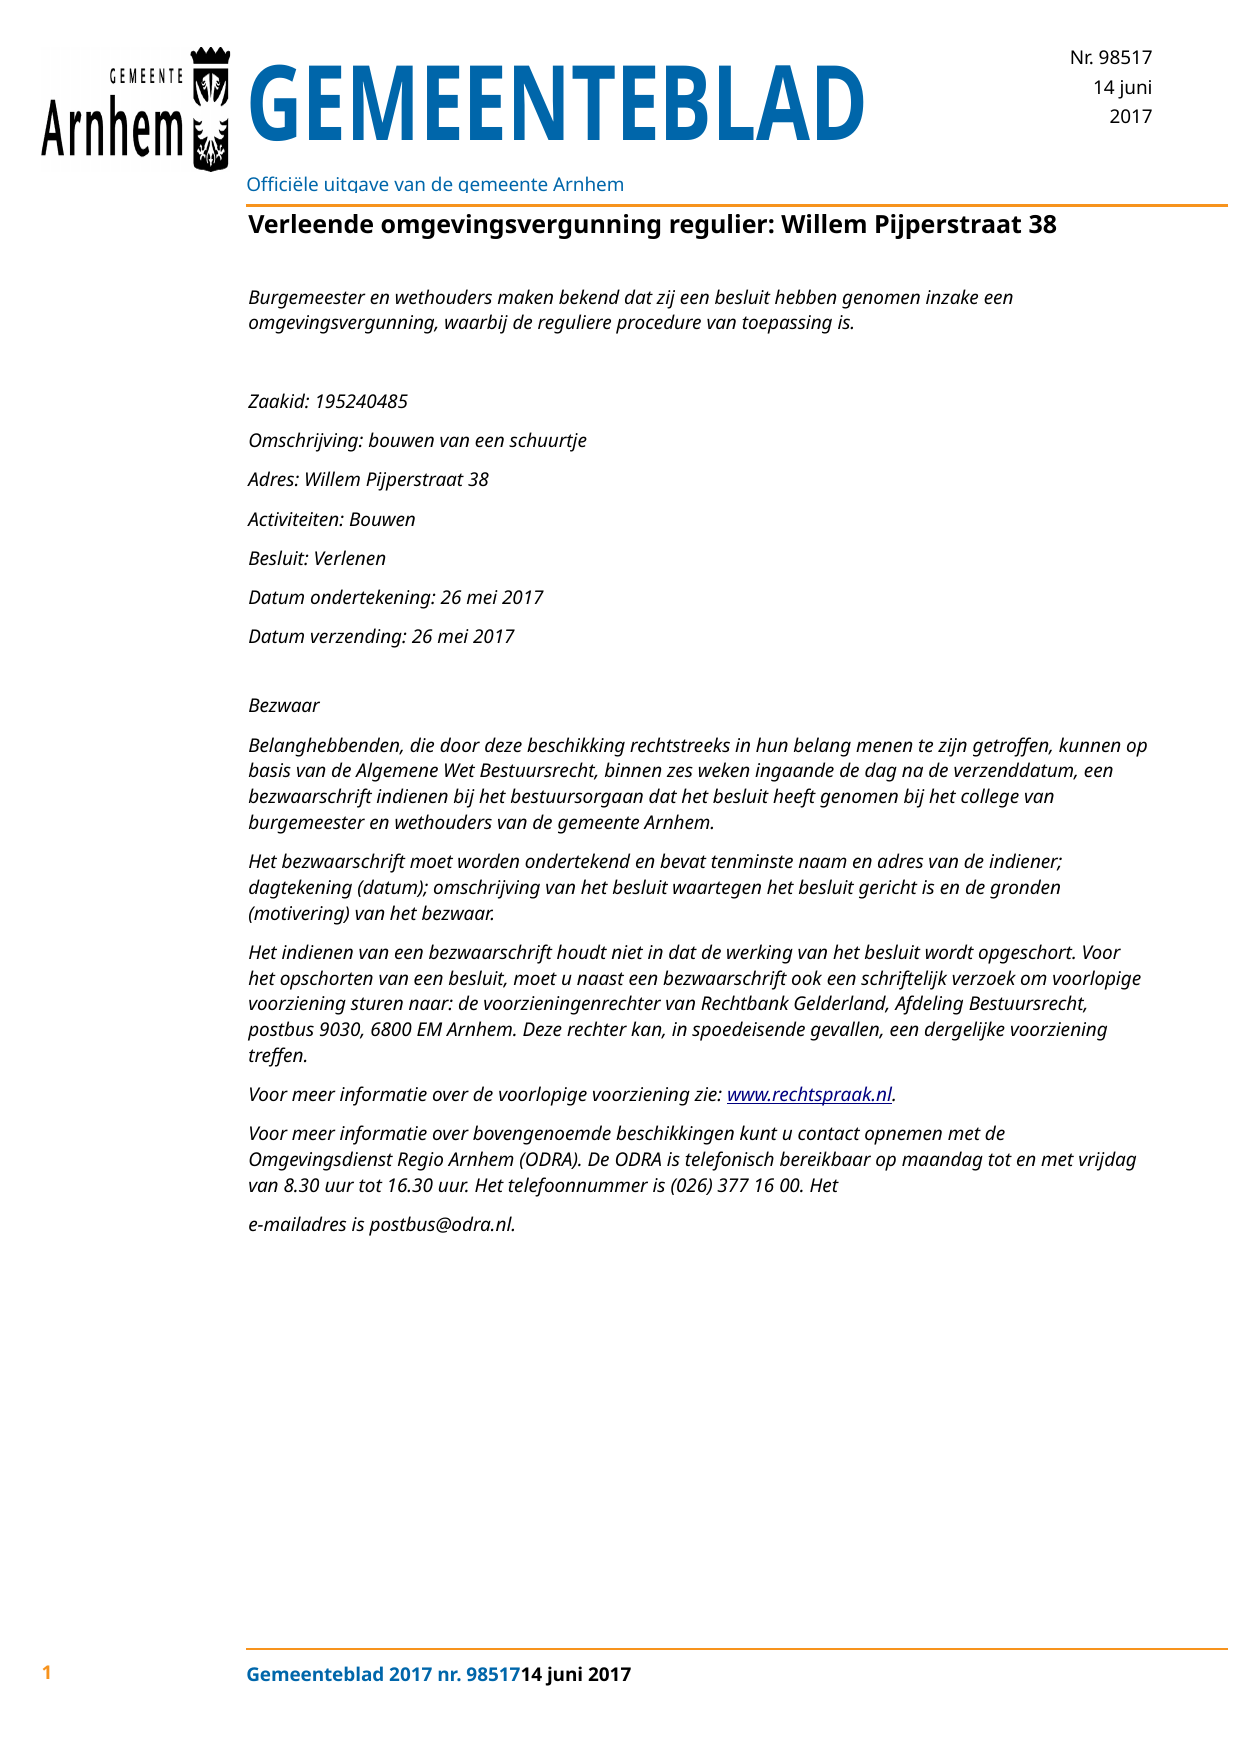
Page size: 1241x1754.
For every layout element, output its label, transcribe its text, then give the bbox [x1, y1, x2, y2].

text Omschrijving: bouwen van een schuurtje [248, 427, 1152, 453]
text Verleende omgevingsvergunning regulier: Willem Pijperstraat 38 [248, 207, 1152, 241]
text Datum verzending: 26 mei 2017 [248, 624, 1152, 649]
text Bezwaar [248, 693, 1152, 718]
text Het bezwaarschrift moet worden ondertekend en bevat tenminste naam en adres van de indiener; dagtekening (datum); omschrijving van het besluit waartegen het besluit gericht is en de gronden (motivering) van het bezwaar. [248, 848, 1152, 926]
text Belanghebbenden, die door deze beschikking rechtstreeks in hun belang menen te zijn getroffen, kunnen op basis van de Algemene Wet Bestuursrecht, binnen zes weken ingaande de dag na de verzenddatum, een bezwaarschrift indienen bij het bestuursorgaan dat het besluit heeft genomen bij het college van burgemeester en wethouders van de gemeente Arnhem. [248, 732, 1152, 835]
text Besluit: Verlenen [248, 545, 1152, 571]
text Voor meer informatie over de voorlopige voorziening zie: www.rechtspraak.nl. [248, 1081, 1152, 1107]
text Zaakid: 195240485 [248, 388, 1152, 414]
text Datum ondertekening: 26 mei 2017 [248, 584, 1152, 610]
text e-mailadres is postbus@odra.nl. [248, 1211, 1152, 1237]
text Burgemeester en wethouders maken bekend dat zij een besluit hebben genomen inzake een omgevingsvergunning, waarbij de reguliere procedure van toepassing is. [248, 284, 1152, 335]
text Activiteiten: Bouwen [248, 506, 1152, 532]
text Voor meer informatie over bovengenoemde beschikkingen kunt u contact opnemen met de Omgevingsdienst Regio Arnhem (ODRA). De ODRA is telefonisch bereikbaar op maandag tot en met vrijdag van 8.30 uur tot 16.30 uur. Het telefoonnummer is (026) 377 16 00. Het [248, 1121, 1152, 1198]
text Adres: Willem Pijperstraat 38 [248, 467, 1152, 492]
text Het indienen van een bezwaarschrift houdt niet in dat de werking van het besluit wordt opgeschort. Voor het opschorten van een besluit, moet u naast een bezwaarschrift ook een schriftelijk verzoek om voorlopige voorziening sturen naar: de voorzieningenrechter van Rechtbank Gelderland, Afdeling Bestuursrecht, postbus 9030, 6800 EM Arnhem. Deze rechter kan, in spoedeisende gevallen, een dergelijke voorziening treffen. [248, 939, 1152, 1068]
picture [41, 47, 231, 172]
